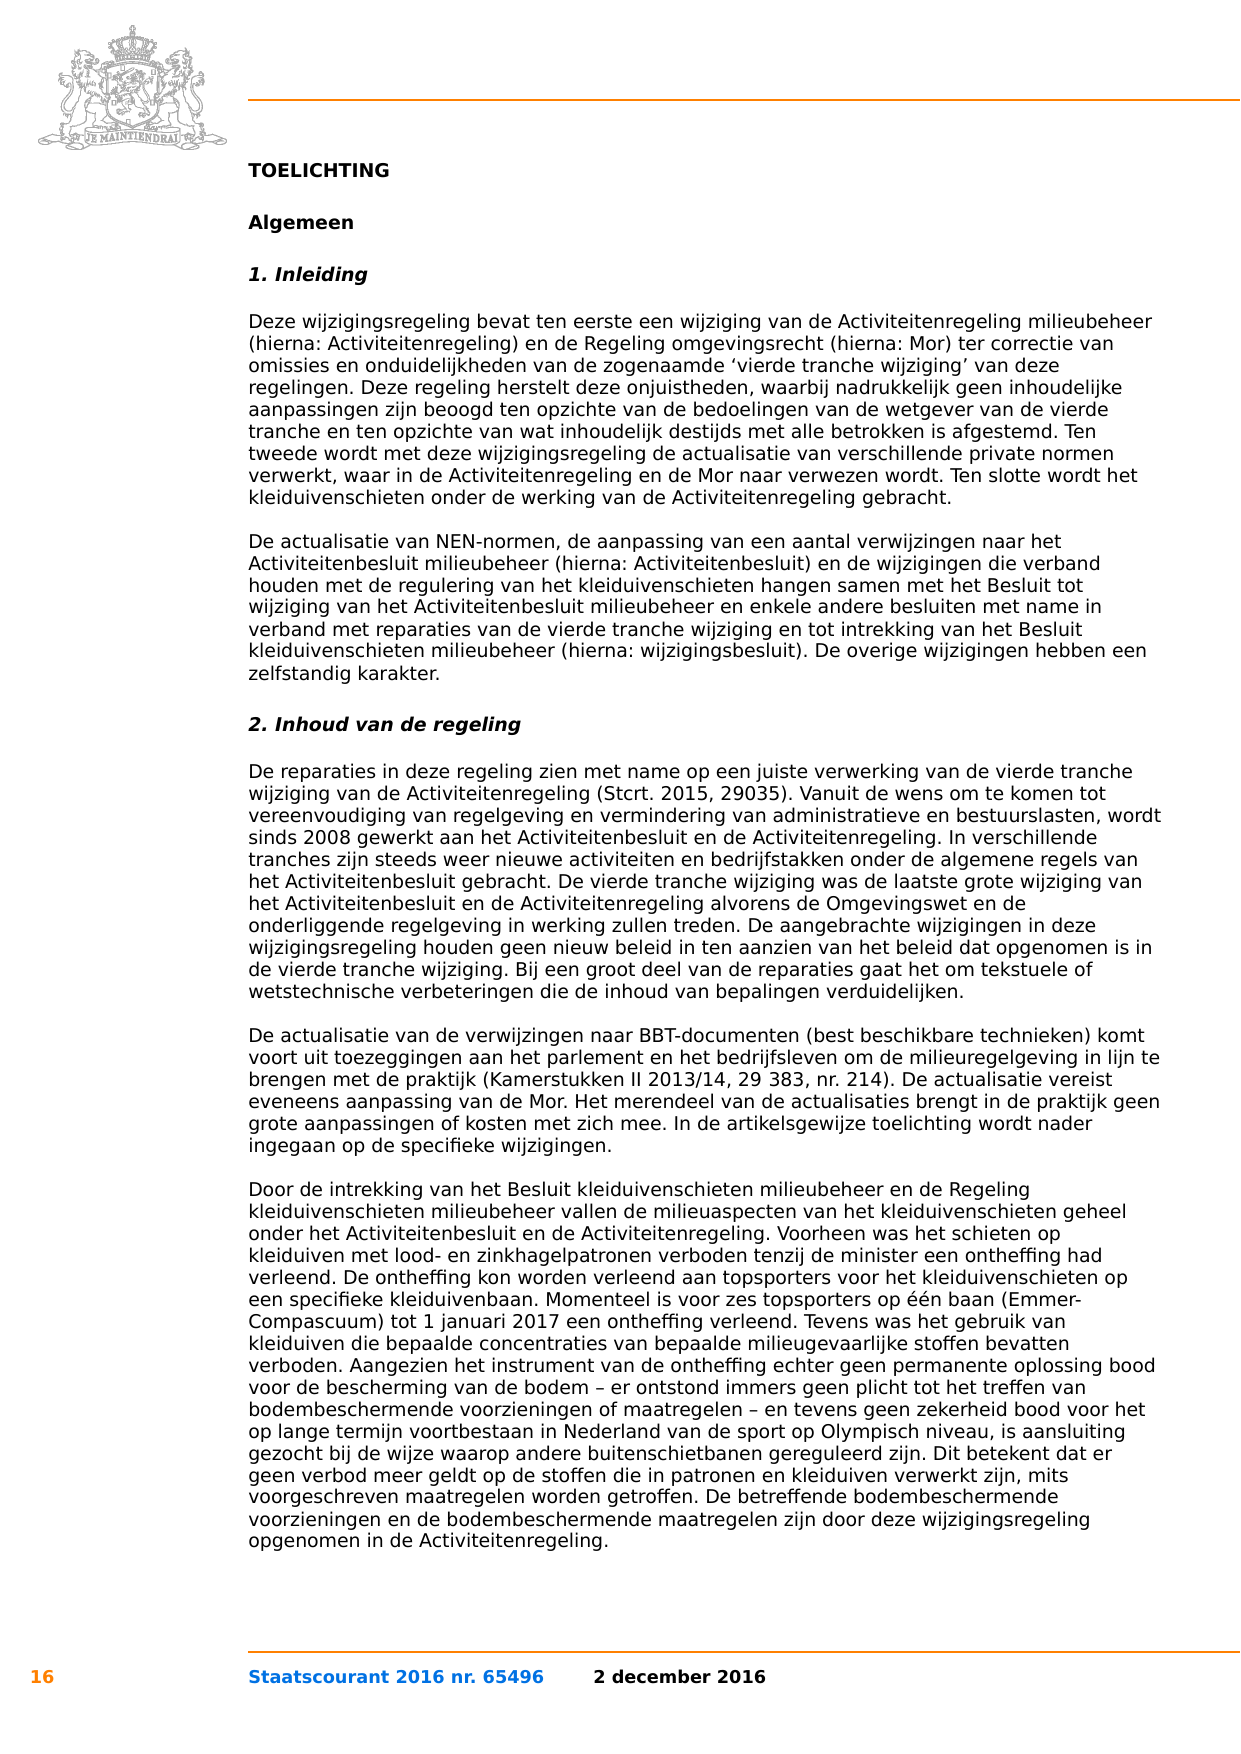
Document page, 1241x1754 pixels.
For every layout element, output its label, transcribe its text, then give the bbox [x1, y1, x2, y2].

text Door de intrekking van het Besluit kleiduivenschieten milieubeheer en de Regeling kleiduivenschieten milieubeheer vallen de milieuaspecten van het kleiduivenschieten geheel onder het Activiteitenbesluit en de Activiteitenregeling. Voorheen was het schieten op kleiduiven met lood- en zinkhagelpatronen verboden tenzij de minister een ontheffing had verleend. De ontheffing kon worden verleend aan topsporters voor het kleiduivenschieten op een specifieke kleiduivenbaan. Momenteel is voor zes topsporters op één baan (Emmer-Compascuum) tot 1 januari 2017 een ontheffing verleend. Tevens was het gebruik van kleiduiven die bepaalde concentraties van bepaalde milieugevaarlijke stoffen bevatten verboden. Aangezien het instrument van de ontheffing echter geen permanente oplossing bood voor de bescherming van de bodem – er ontstond immers geen plicht tot het treffen van bodembeschermende voorzieningen of maatregelen – en tevens geen zekerheid bood voor het op lange termijn voortbestaan in Nederland van de sport op Olympisch niveau, is aansluiting gezocht bij de wijze waarop andere buitenschietbanen gereguleerd zijn. Dit betekent dat er geen verbod meer geldt op de stoffen die in patronen en kleiduiven verwerkt zijn, mits voorgeschreven maatregelen worden getroffen. De betreffende bodembeschermende voorzieningen en de bodembeschermende maatregelen zijn door deze wijzigingsregeling opgenomen in de Activiteitenregeling. [248, 1179, 1163, 1552]
subtitle 1. Inleiding [248, 264, 1163, 286]
picture [38, 25, 227, 150]
subtitle TOELICHTING [248, 160, 1163, 182]
subtitle 2. Inhoud van de regeling [248, 714, 1163, 736]
text De reparaties in deze regeling zien met name op een juiste verwerking van de vierde tranche wijziging van de Activiteitenregeling (Stcrt. 2015, 29035). Vanuit de wens om te komen tot vereenvoudiging van regelgeving en vermindering van administratieve en bestuurslasten, wordt sinds 2008 gewerkt aan het Activiteitenbesluit en de Activiteitenregeling. In verschillende tranches zijn steeds weer nieuwe activiteiten en bedrijfstakken onder de algemene regels van het Activiteitenbesluit gebracht. De vierde tranche wijziging was de laatste grote wijziging van het Activiteitenbesluit en de Activiteitenregeling alvorens de Omgevingswet en de onderliggende regelgeving in werking zullen treden. De aangebrachte wijzigingen in deze wijzigingsregeling houden geen nieuw beleid in ten aanzien van het beleid dat opgenomen is in de vierde tranche wijziging. Bij een groot deel van de reparaties gaat het om tekstuele of wetstechnische verbeteringen die de inhoud van bepalingen verduidelijken. [248, 761, 1163, 1003]
text Deze wijzigingsregeling bevat ten eerste een wijziging van de Activiteitenregeling milieubeheer (hierna: Activiteitenregeling) en de Regeling omgevingsrecht (hierna: Mor) ter correctie van omissies en onduidelijkheden van de zogenaamde ‘vierde tranche wijziging’ van deze regelingen. Deze regeling herstelt deze onjuistheden, waarbij nadrukkelijk geen inhoudelijke aanpassingen zijn beoogd ten opzichte van de bedoelingen van de wetgever van de vierde tranche en ten opzichte van wat inhoudelijk destijds met alle betrokken is afgestemd. Ten tweede wordt met deze wijzigingsregeling de actualisatie van verschillende private normen verwerkt, waar in de Activiteitenregeling en de Mor naar verwezen wordt. Ten slotte wordt het kleiduivenschieten onder de werking van de Activiteitenregeling gebracht. [248, 311, 1163, 509]
text De actualisatie van NEN-normen, de aanpassing van een aantal verwijzingen naar het Activiteitenbesluit milieubeheer (hierna: Activiteitenbesluit) en de wijzigingen die verband houden met de regulering van het kleiduivenschieten hangen samen met het Besluit tot wijziging van het Activiteitenbesluit milieubeheer en enkele andere besluiten met name in verband met reparaties van de vierde tranche wijziging en tot intrekking van het Besluit kleiduivenschieten milieubeheer (hierna: wijzigingsbesluit). De overige wijzigingen hebben een zelfstandig karakter. [248, 531, 1163, 684]
subtitle Algemeen [248, 212, 1163, 234]
text De actualisatie van de verwijzingen naar BBT-documenten (best beschikbare technieken) komt voort uit toezeggingen aan het parlement en het bedrijfsleven om de milieuregelgeving in lijn te brengen met de praktijk (Kamerstukken II 2013/14, 29 383, nr. 214). De actualisatie vereist eveneens aanpassing van de Mor. Het merendeel van de actualisaties brengt in de praktijk geen grote aanpassingen of kosten met zich mee. In de artikelsgewijze toelichting wordt nader ingegaan op de specifieke wijzigingen. [248, 1025, 1163, 1157]
